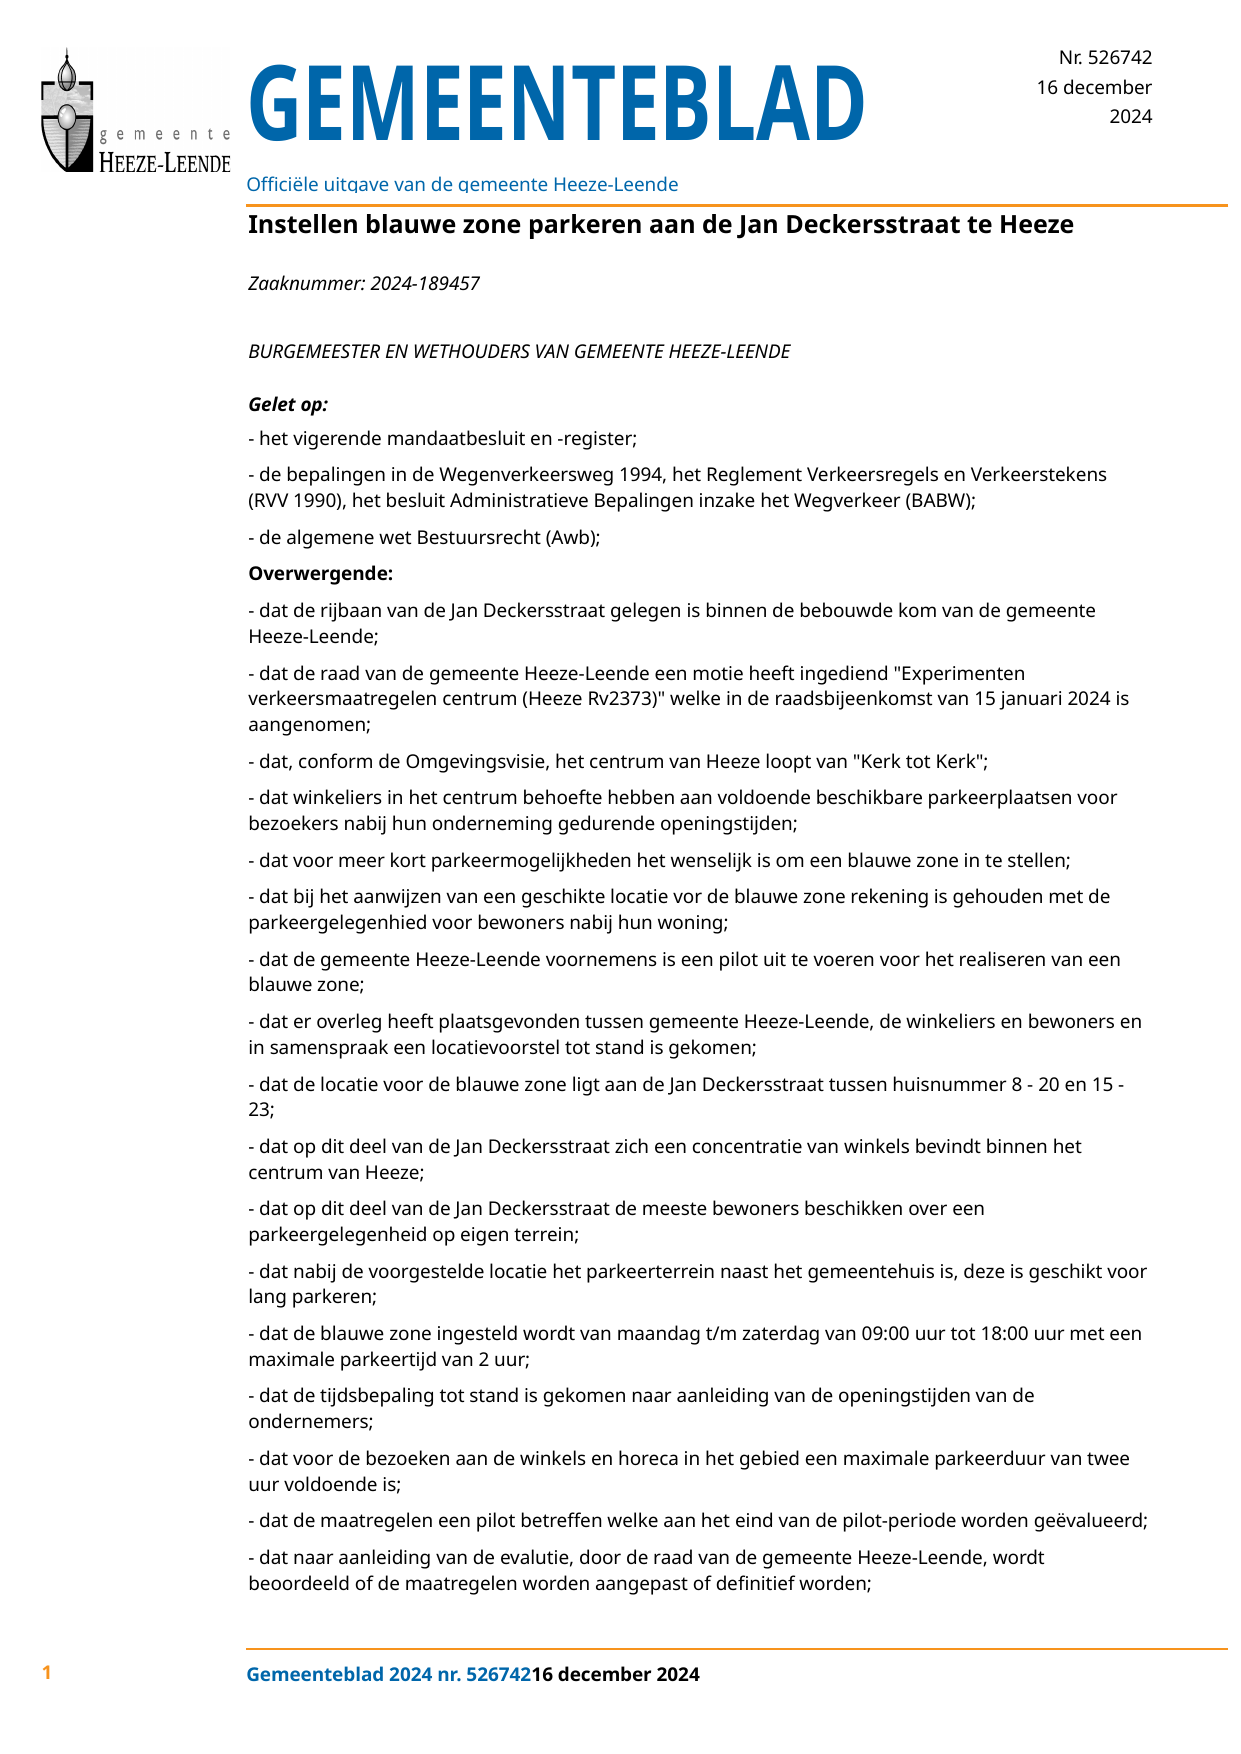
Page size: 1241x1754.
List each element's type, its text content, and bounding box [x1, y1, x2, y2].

text - dat nabij de voorgestelde locatie het parkeerterrein naast het gemeentehuis is, deze is geschikt voor lang parkeren; [248, 1258, 1152, 1309]
text - dat de tijdsbepaling tot stand is gekomen naar aanleiding van de openingstijden van de ondernemers; [248, 1383, 1152, 1434]
text - dat voor de bezoeken aan de winkels en horeca in het gebied een maximale parkeerduur van twee uur voldoende is; [248, 1445, 1152, 1497]
text Instellen blauwe zone parkeren aan de Jan Deckersstraat te Heeze [248, 207, 1152, 241]
picture [41, 47, 231, 172]
text - dat de rijbaan van de Jan Deckersstraat gelegen is binnen de bebouwde kom van de gemeente Heeze-Leende; [248, 597, 1152, 649]
text - dat op dit deel van de Jan Deckersstraat zich een concentratie van winkels bevindt binnen het centrum van Heeze; [248, 1133, 1152, 1184]
text - dat naar aanleiding van de evalutie, door de raad van de gemeente Heeze-Leende, wordt beoordeeld of de maatregelen worden aangepast of definitief worden; [248, 1544, 1152, 1596]
text - de bepalingen in de Wegenverkeersweg 1994, het Reglement Verkeersregels en Verkeerstekens (RVV 1990), het besluit Administratieve Bepalingen inzake het Wegverkeer (BABW); [248, 462, 1152, 513]
text - dat er overleg heeft plaatsgevonden tussen gemeente Heeze-Leende, de winkeliers en bewoners en in samenspraak een locatievoorstel tot stand is gekomen; [248, 1008, 1152, 1060]
text - dat de blauwe zone ingesteld wordt van maandag t/m zaterdag van 09:00 uur tot 18:00 uur met een maximale parkeertijd van 2 uur; [248, 1320, 1152, 1372]
text - het vigerende mandaatbesluit en -register; [248, 425, 1152, 451]
text Overwergende: [248, 561, 1152, 586]
text - dat de maatregelen een pilot betreffen welke aan het eind van de pilot-periode worden geëvalueerd; [248, 1507, 1152, 1533]
text - dat voor meer kort parkeermogelijkheden het wenselijk is om een blauwe zone in te stellen; [248, 847, 1152, 873]
text Gelet op: [248, 391, 1152, 417]
text - dat de raad van de gemeente Heeze-Leende een motie heeft ingediend "Experimenten verkeersmaatregelen centrum (Heeze Rv2373)" welke in de raadsbijeenkomst van 15 januari 2024 is aangenomen; [248, 660, 1152, 737]
text - dat, conform de Omgevingsvisie, het centrum van Heeze loopt van "Kerk tot Kerk"; [248, 748, 1152, 773]
text BURGEMEESTER EN WETHOUDERS VAN GEMEENTE HEEZE-LEENDE [248, 338, 1152, 364]
text - dat de gemeente Heeze-Leende voornemens is een pilot uit te voeren voor het realiseren van een blauwe zone; [248, 946, 1152, 997]
text - dat op dit deel van de Jan Deckersstraat de meeste bewoners beschikken over een parkeergelegenheid op eigen terrein; [248, 1196, 1152, 1247]
text Zaaknummer: 2024-189457 [248, 270, 1152, 296]
text - dat winkeliers in het centrum behoefte hebben aan voldoende beschikbare parkeerplaatsen voor bezoekers nabij hun onderneming gedurende openingstijden; [248, 784, 1152, 836]
text - dat bij het aanwijzen van een geschikte locatie vor de blauwe zone rekening is gehouden met de parkeergelegenhied voor bewoners nabij hun woning; [248, 883, 1152, 935]
text - de algemene wet Bestuursrecht (Awb); [248, 524, 1152, 550]
text - dat de locatie voor de blauwe zone ligt aan de Jan Deckersstraat tussen huisnummer 8 - 20 en 15 - 23; [248, 1071, 1152, 1122]
